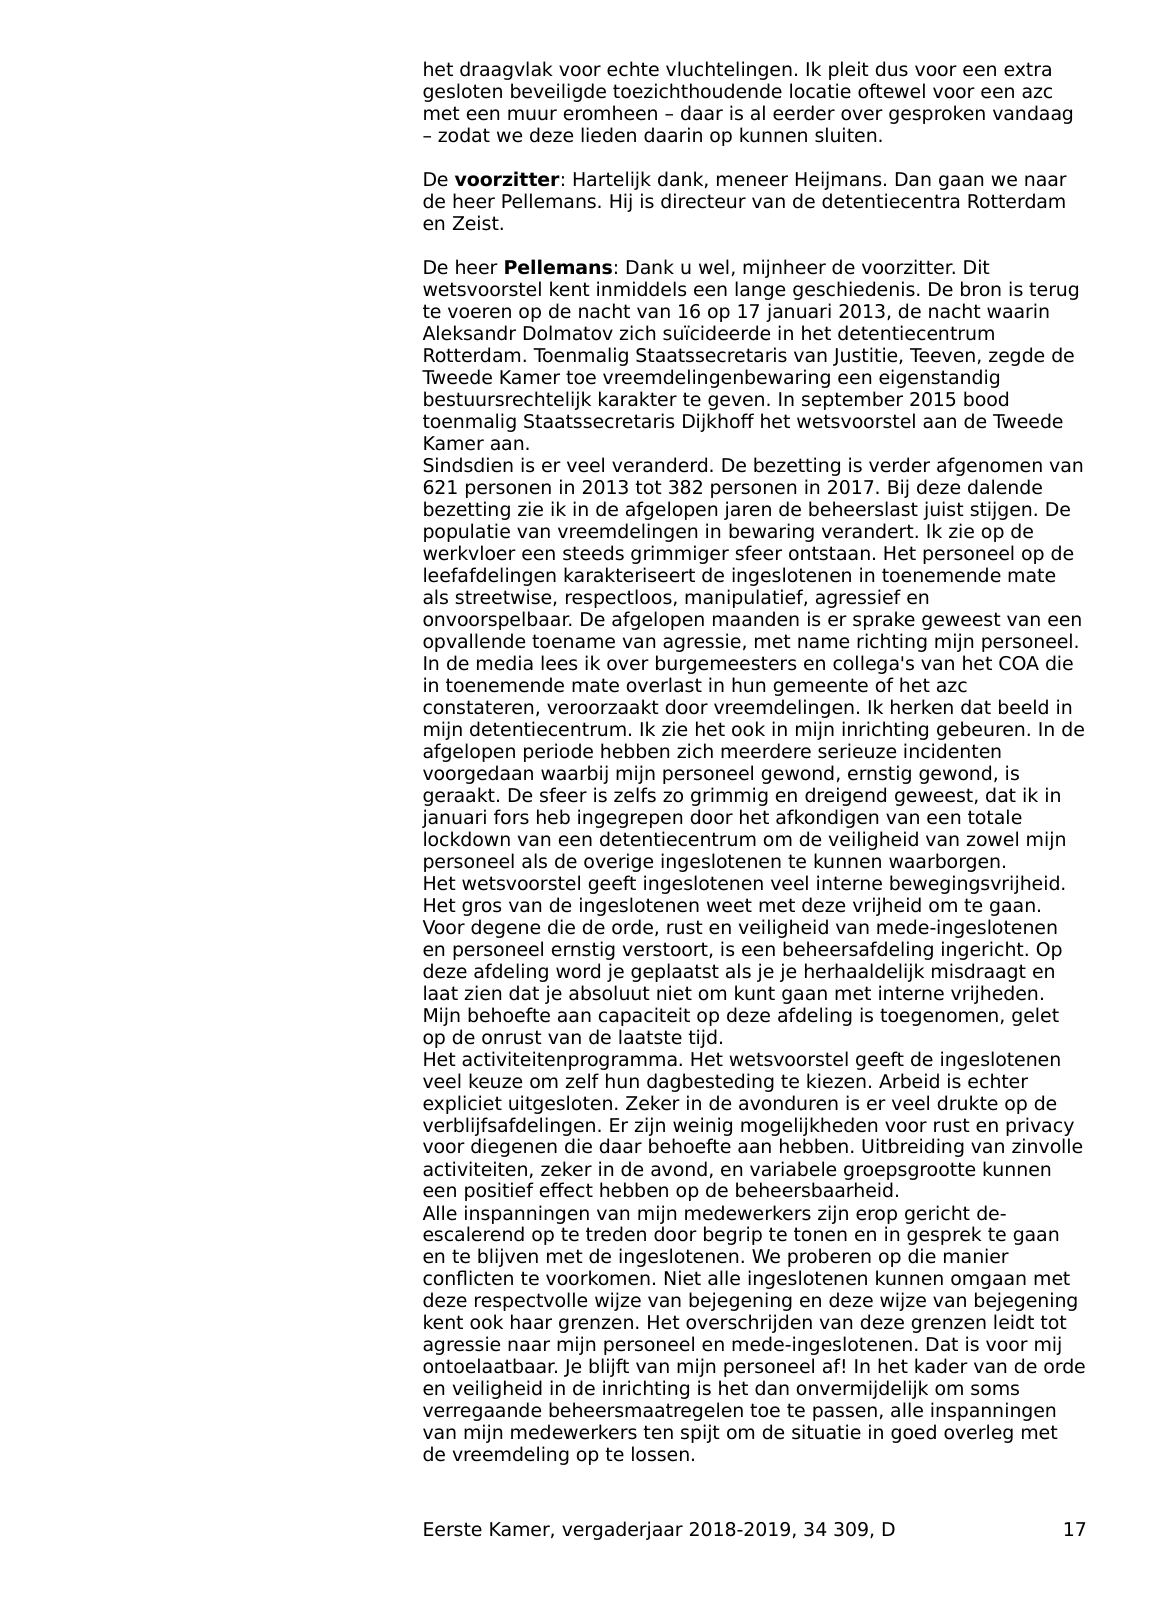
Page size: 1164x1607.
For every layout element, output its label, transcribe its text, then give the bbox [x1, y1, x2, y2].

text Alle inspanningen van mijn medewerkers zijn erop gericht de-escalerend op te treden door begrip te tonen en in gesprek te gaan en te blijven met de ingeslotenen. We proberen op die manier conflicten te voorkomen. Niet alle ingeslotenen kunnen omgaan met deze respectvolle wijze van bejegening en deze wijze van bejegening kent ook haar grenzen. Het overschrijden van deze grenzen leidt tot agressie naar mijn personeel en mede-ingeslotenen. Dat is voor mij ontoelaatbaar. Je blijft van mijn personeel af! In het kader van de orde en veiligheid in de inrichting is het dan onvermijdelijk om soms verregaande beheersmaatregelen toe te passen, alle inspanningen van mijn medewerkers ten spijt om de situatie in goed overleg met de vreemdeling op te lossen. [422, 1202, 1087, 1466]
text Het wetsvoorstel geeft ingeslotenen veel interne bewegingsvrijheid. Het gros van de ingeslotenen weet met deze vrijheid om te gaan. Voor degene die de orde, rust en veiligheid van mede-ingeslotenen en personeel ernstig verstoort, is een beheersafdeling ingericht. Op deze afdeling word je geplaatst als je je herhaaldelijk misdraagt en laat zien dat je absoluut niet om kunt gaan met interne vrijheden. Mijn behoefte aan capaciteit op deze afdeling is toegenomen, gelet op de onrust van de laatste tijd. [422, 873, 1087, 1048]
text Sindsdien is er veel veranderd. De bezetting is verder afgenomen van 621 personen in 2013 tot 382 personen in 2017. Bij deze dalende bezetting zie ik in de afgelopen jaren de beheerslast juist stijgen. De populatie van vreemdelingen in bewaring verandert. Ik zie op de werkvloer een steeds grimmiger sfeer ontstaan. Het personeel op de leefafdelingen karakteriseert de ingeslotenen in toenemende mate als streetwise, respectloos, manipulatief, agressief en onvoorspelbaar. De afgelopen maanden is er sprake geweest van een opvallende toename van agressie, met name richting mijn personeel. [422, 455, 1087, 653]
text het draagvlak voor echte vluchtelingen. Ik pleit dus voor een extra gesloten beveiligde toezichthoudende locatie oftewel voor een azc met een muur eromheen – daar is al eerder over gesproken vandaag – zodat we deze lieden daarin op kunnen sluiten. [422, 59, 1087, 147]
text Het activiteitenprogramma. Het wetsvoorstel geeft de ingeslotenen veel keuze om zelf hun dagbesteding te kiezen. Arbeid is echter expliciet uitgesloten. Zeker in de avonduren is er veel drukte op de verblijfsafdelingen. Er zijn weinig mogelijkheden voor rust en privacy voor diegenen die daar behoefte aan hebben. Uitbreiding van zinvolle activiteiten, zeker in de avond, en variabele groepsgrootte kunnen een positief effect hebben op de beheersbaarheid. [422, 1048, 1087, 1202]
text De voorzitter: Hartelijk dank, meneer Heijmans. Dan gaan we naar de heer Pellemans. Hij is directeur van de detentiecentra Rotterdam en Zeist. [422, 169, 1087, 235]
text De heer Pellemans: Dank u wel, mijnheer de voorzitter. Dit wetsvoorstel kent inmiddels een lange geschiedenis. De bron is terug te voeren op de nacht van 16 op 17 januari 2013, de nacht waarin Aleksandr Dolmatov zich suïcideerde in het detentiecentrum Rotterdam. Toenmalig Staatssecretaris van Justitie, Teeven, zegde de Tweede Kamer toe vreemdelingenbewaring een eigenstandig bestuursrechtelijk karakter te geven. In september 2015 bood toenmalig Staatssecretaris Dijkhoff het wetsvoorstel aan de Tweede Kamer aan. [422, 257, 1087, 455]
text In de media lees ik over burgemeesters en collega's van het COA die in toenemende mate overlast in hun gemeente of het azc constateren, veroorzaakt door vreemdelingen. Ik herken dat beeld in mijn detentiecentrum. Ik zie het ook in mijn inrichting gebeuren. In de afgelopen periode hebben zich meerdere serieuze incidenten voorgedaan waarbij mijn personeel gewond, ernstig gewond, is geraakt. De sfeer is zelfs zo grimmig en dreigend geweest, dat ik in januari fors heb ingegrepen door het afkondigen van een totale lockdown van een detentiecentrum om de veiligheid van zowel mijn personeel als de overige ingeslotenen te kunnen waarborgen. [422, 653, 1087, 873]
